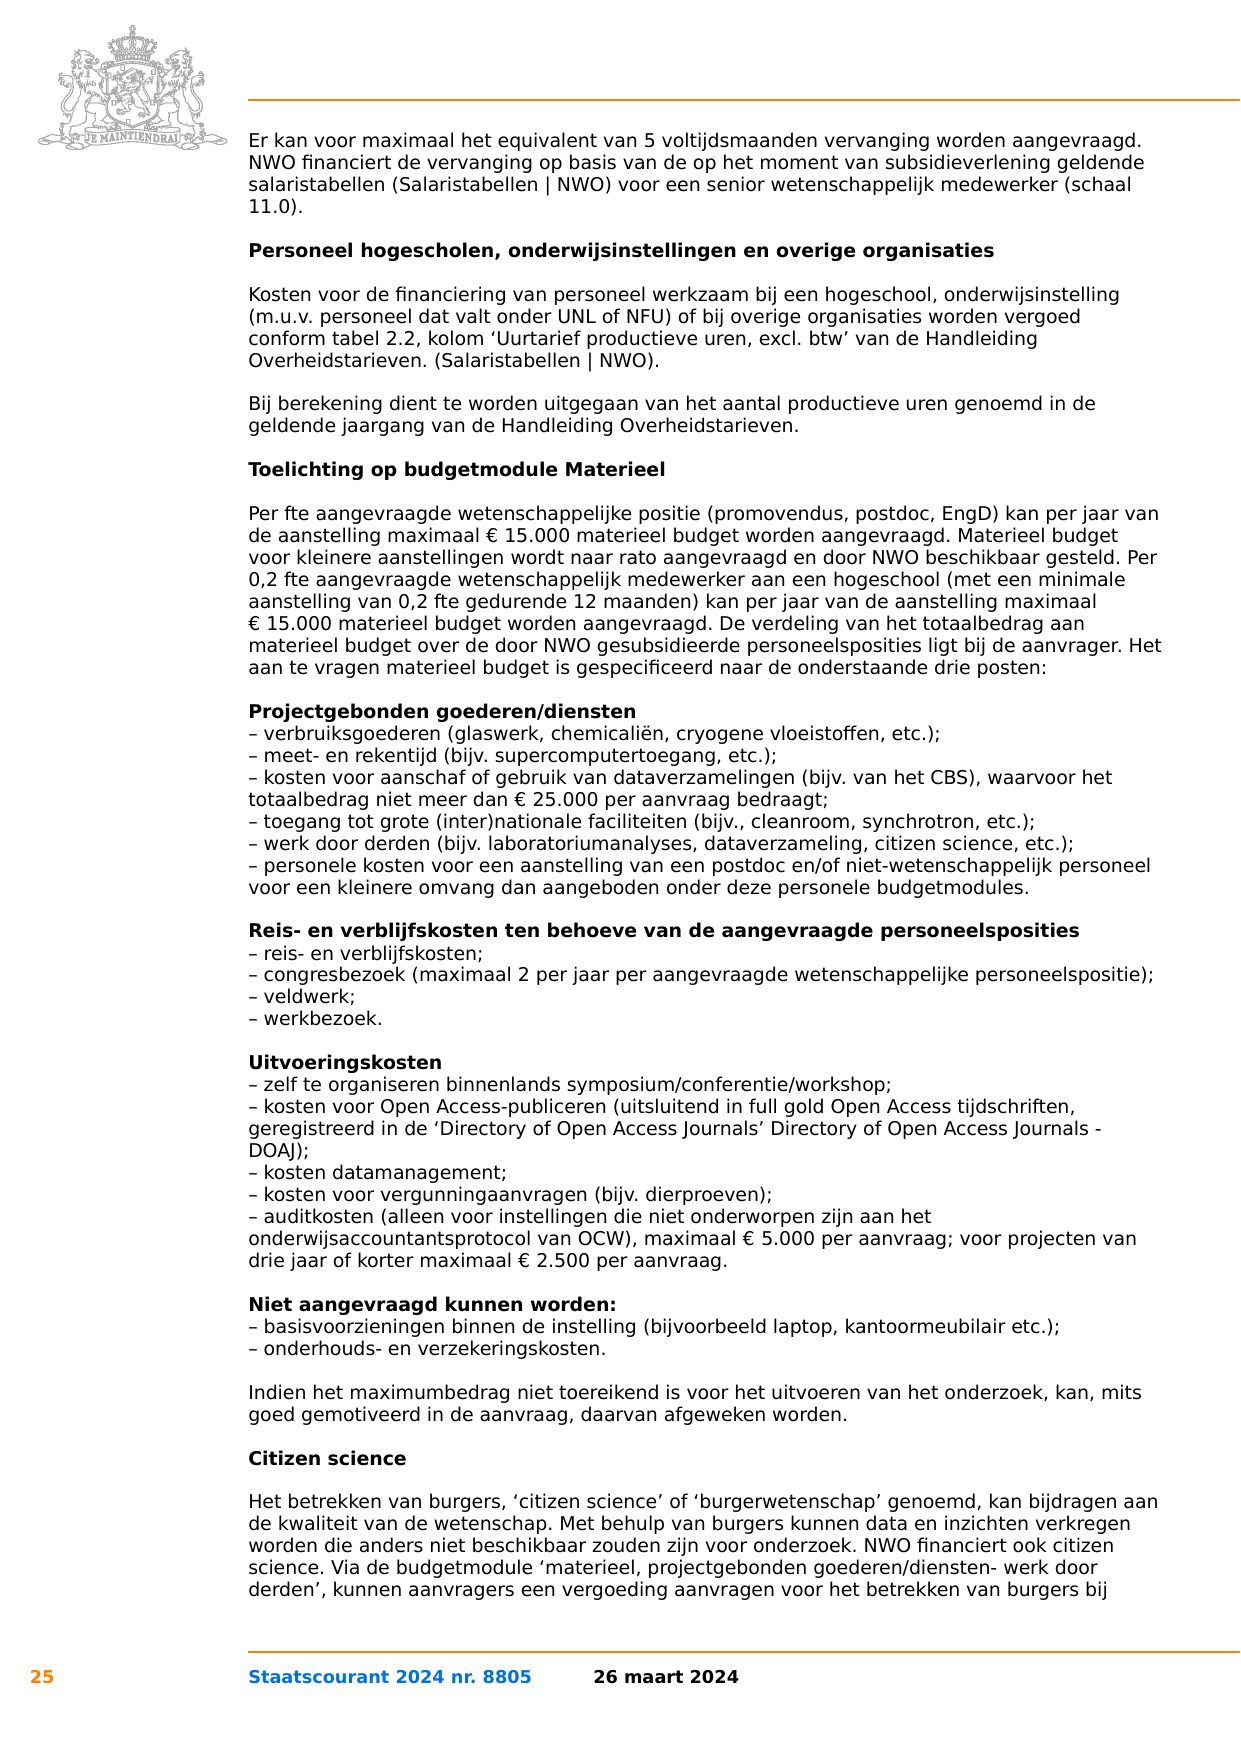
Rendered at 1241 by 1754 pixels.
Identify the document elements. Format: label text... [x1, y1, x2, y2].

text – verbruiksgoederen (glaswerk, chemicaliën, cryogene vloeistoffen, etc.); [248, 723, 1163, 745]
subtitle Citizen science [248, 1447, 1163, 1469]
text – kosten datamanagement; [248, 1162, 1163, 1184]
subtitle Projectgebonden goederen/diensten [248, 701, 1163, 723]
text – meet- en rekentijd (bijv. supercomputertoegang, etc.); [248, 745, 1163, 767]
subtitle Uitvoeringskosten [248, 1052, 1163, 1074]
text – werkbezoek. [248, 1008, 1163, 1030]
text – congresbezoek (maximaal 2 per jaar per aangevraagde wetenschappelijke personeelspositie); [248, 964, 1163, 986]
subtitle Reis- en verblijfskosten ten behoeve van de aangevraagde personeelsposities [248, 920, 1163, 942]
text Indien het maximumbedrag niet toereikend is voor het uitvoeren van het onderzoek, kan, mits goed gemotiveerd in de aanvraag, daarvan afgeweken worden. [248, 1382, 1163, 1426]
text – kosten voor aanschaf of gebruik van dataverzamelingen (bijv. van het CBS), waarvoor het totaalbedrag niet meer dan € 25.000 per aanvraag bedraagt; [248, 767, 1163, 811]
text – zelf te organiseren binnenlands symposium/conferentie/workshop; [248, 1074, 1163, 1096]
text – auditkosten (alleen voor instellingen die niet onderworpen zijn aan het onderwijsaccountantsprotocol van OCW), maximaal € 5.000 per aanvraag; voor projecten van drie jaar of korter maximaal € 2.500 per aanvraag. [248, 1206, 1163, 1272]
subtitle Personeel hogescholen, onderwijsinstellingen en overige organisaties [248, 240, 1163, 262]
text Het betrekken van burgers, ‘citizen science’ of ‘burgerwetenschap’ genoemd, kan bijdragen aan de kwaliteit van de wetenschap. Met behulp van burgers kunnen data en inzichten verkregen worden die anders niet beschikbaar zouden zijn voor onderzoek. NWO financiert ook citizen science. Via de budgetmodule ‘materieel, projectgebonden goederen/diensten- werk door derden’, kunnen aanvragers een vergoeding aanvragen voor het betrekken van burgers bij [248, 1491, 1163, 1601]
subtitle Niet aangevraagd kunnen worden: [248, 1294, 1163, 1316]
text Per fte aangevraagde wetenschappelijke positie (promovendus, postdoc, EngD) kan per jaar van de aanstelling maximaal € 15.000 materieel budget worden aangevraagd. Materieel budget voor kleinere aanstellingen wordt naar rato aangevraagd en door NWO beschikbaar gesteld. Per 0,2 fte aangevraagde wetenschappelijk medewerker aan een hogeschool (met een minimale aanstelling van 0,2 fte gedurende 12 maanden) kan per jaar van de aanstelling maximaal € 15.000 materieel budget worden aangevraagd. De verdeling van het totaalbedrag aan materieel budget over de door NWO gesubsidieerde personeelsposities ligt bij de aanvrager. Het aan te vragen materieel budget is gespecificeerd naar de onderstaande drie posten: [248, 503, 1163, 679]
subtitle Toelichting op budgetmodule Materieel [248, 459, 1163, 481]
text – kosten voor vergunningaanvragen (bijv. dierproeven); [248, 1184, 1163, 1206]
text – onderhouds- en verzekeringskosten. [248, 1338, 1163, 1360]
text Bij berekening dient te worden uitgegaan van het aantal productieve uren genoemd in de geldende jaargang van de Handleiding Overheidstarieven. [248, 393, 1163, 437]
text Kosten voor de financiering van personeel werkzaam bij een hogeschool, onderwijsinstelling (m.u.v. personeel dat valt onder UNL of NFU) of bij overige organisaties worden vergoed conform tabel 2.2, kolom ‘Uurtarief productieve uren, excl. btw’ van de Handleiding Overheidstarieven. (Salaristabellen | NWO). [248, 283, 1163, 371]
text – veldwerk; [248, 986, 1163, 1008]
text – personele kosten voor een aanstelling van een postdoc en/of niet-wetenschappelijk personeel voor een kleinere omvang dan aangeboden onder deze personele budgetmodules. [248, 854, 1163, 898]
text – toegang tot grote (inter)nationale faciliteiten (bijv., cleanroom, synchrotron, etc.); [248, 811, 1163, 833]
text – kosten voor Open Access-publiceren (uitsluitend in full gold Open Access tijdschriften, geregistreerd in de ‘Directory of Open Access Journals’ Directory of Open Access Journals - DOAJ); [248, 1096, 1163, 1162]
text – basisvoorzieningen binnen de instelling (bijvoorbeeld laptop, kantoormeubilair etc.); [248, 1316, 1163, 1338]
text – reis- en verblijfskosten; [248, 942, 1163, 964]
text – werk door derden (bijv. laboratoriumanalyses, dataverzameling, citizen science, etc.); [248, 833, 1163, 854]
picture [38, 25, 227, 150]
text Er kan voor maximaal het equivalent van 5 voltijdsmaanden vervanging worden aangevraagd. NWO financiert de vervanging op basis van de op het moment van subsidieverlening geldende salaristabellen (Salaristabellen | NWO) voor een senior wetenschappelijk medewerker (schaal 11.0). [248, 130, 1163, 218]
